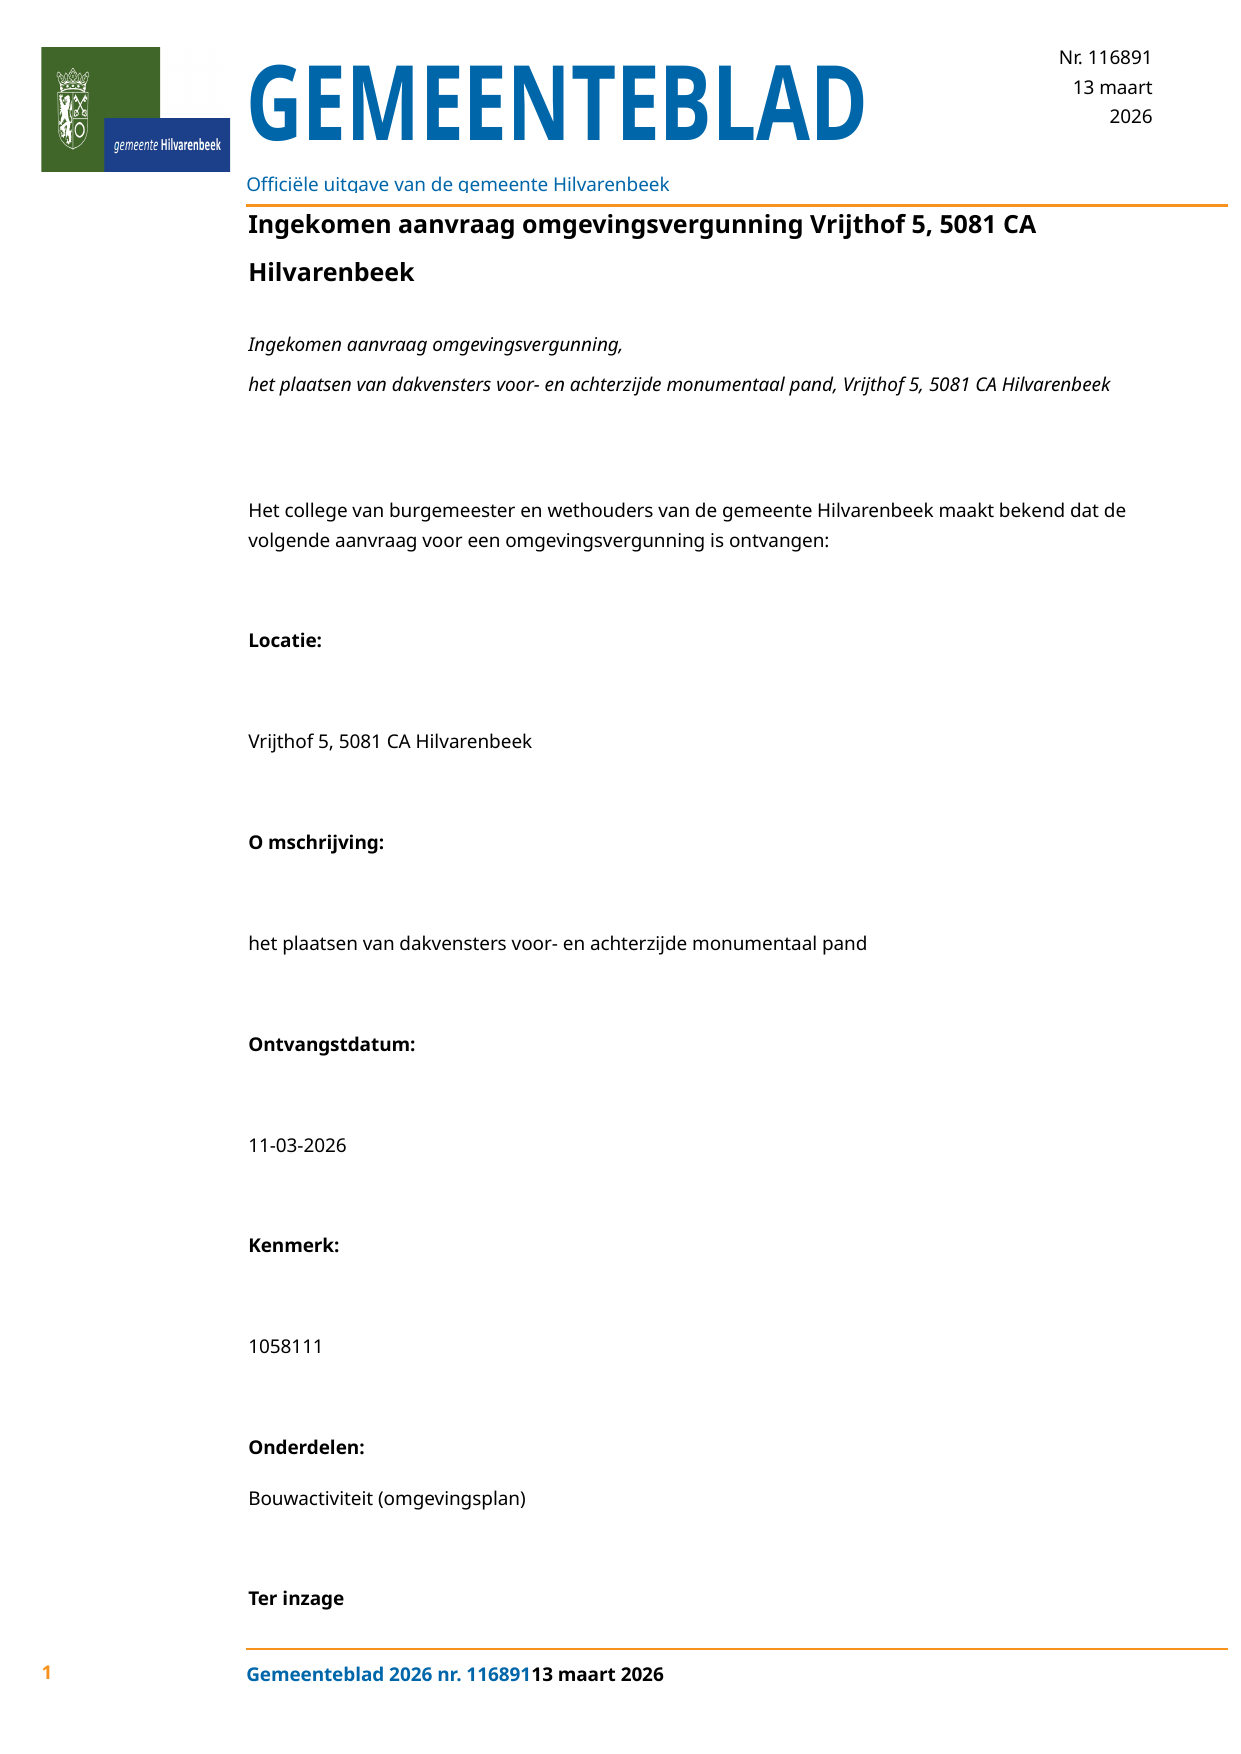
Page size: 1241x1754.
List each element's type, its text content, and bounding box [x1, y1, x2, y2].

text het plaatsen van dakvensters voor- en achterzijde monumentaal pand [248, 930, 1152, 956]
text Ontvangstdatum: [248, 1031, 1152, 1057]
text Bouwactiviteit (omgevingsplan) [248, 1485, 1152, 1511]
text Ingekomen aanvraag omgevingsvergunning, [248, 331, 1152, 357]
text Kenmerk: [248, 1233, 1152, 1258]
text Vrijthof 5, 5081 CA Hilvarenbeek [248, 728, 1152, 754]
text Ingekomen aanvraag omgevingsvergunning Vrijthof 5, 5081 CA Hilvarenbeek [248, 207, 1152, 288]
text Onderdelen: [248, 1434, 1152, 1460]
text Locatie: [248, 628, 1152, 653]
text het plaatsen van dakvensters voor- en achterzijde monumentaal pand, Vrijthof 5, 5081 CA Hilvarenbeek [248, 371, 1152, 396]
picture [41, 47, 231, 172]
text 11-03-2026 [248, 1132, 1152, 1158]
text O mschrijving: [248, 829, 1152, 855]
text Het college van burgemeester en wethouders van de gemeente Hilvarenbeek maakt bekend dat de volgende aanvraag voor een omgevingsvergunning is ontvangen: [248, 497, 1152, 553]
text 1058111 [248, 1333, 1152, 1359]
text Ter inzage [248, 1586, 1152, 1611]
